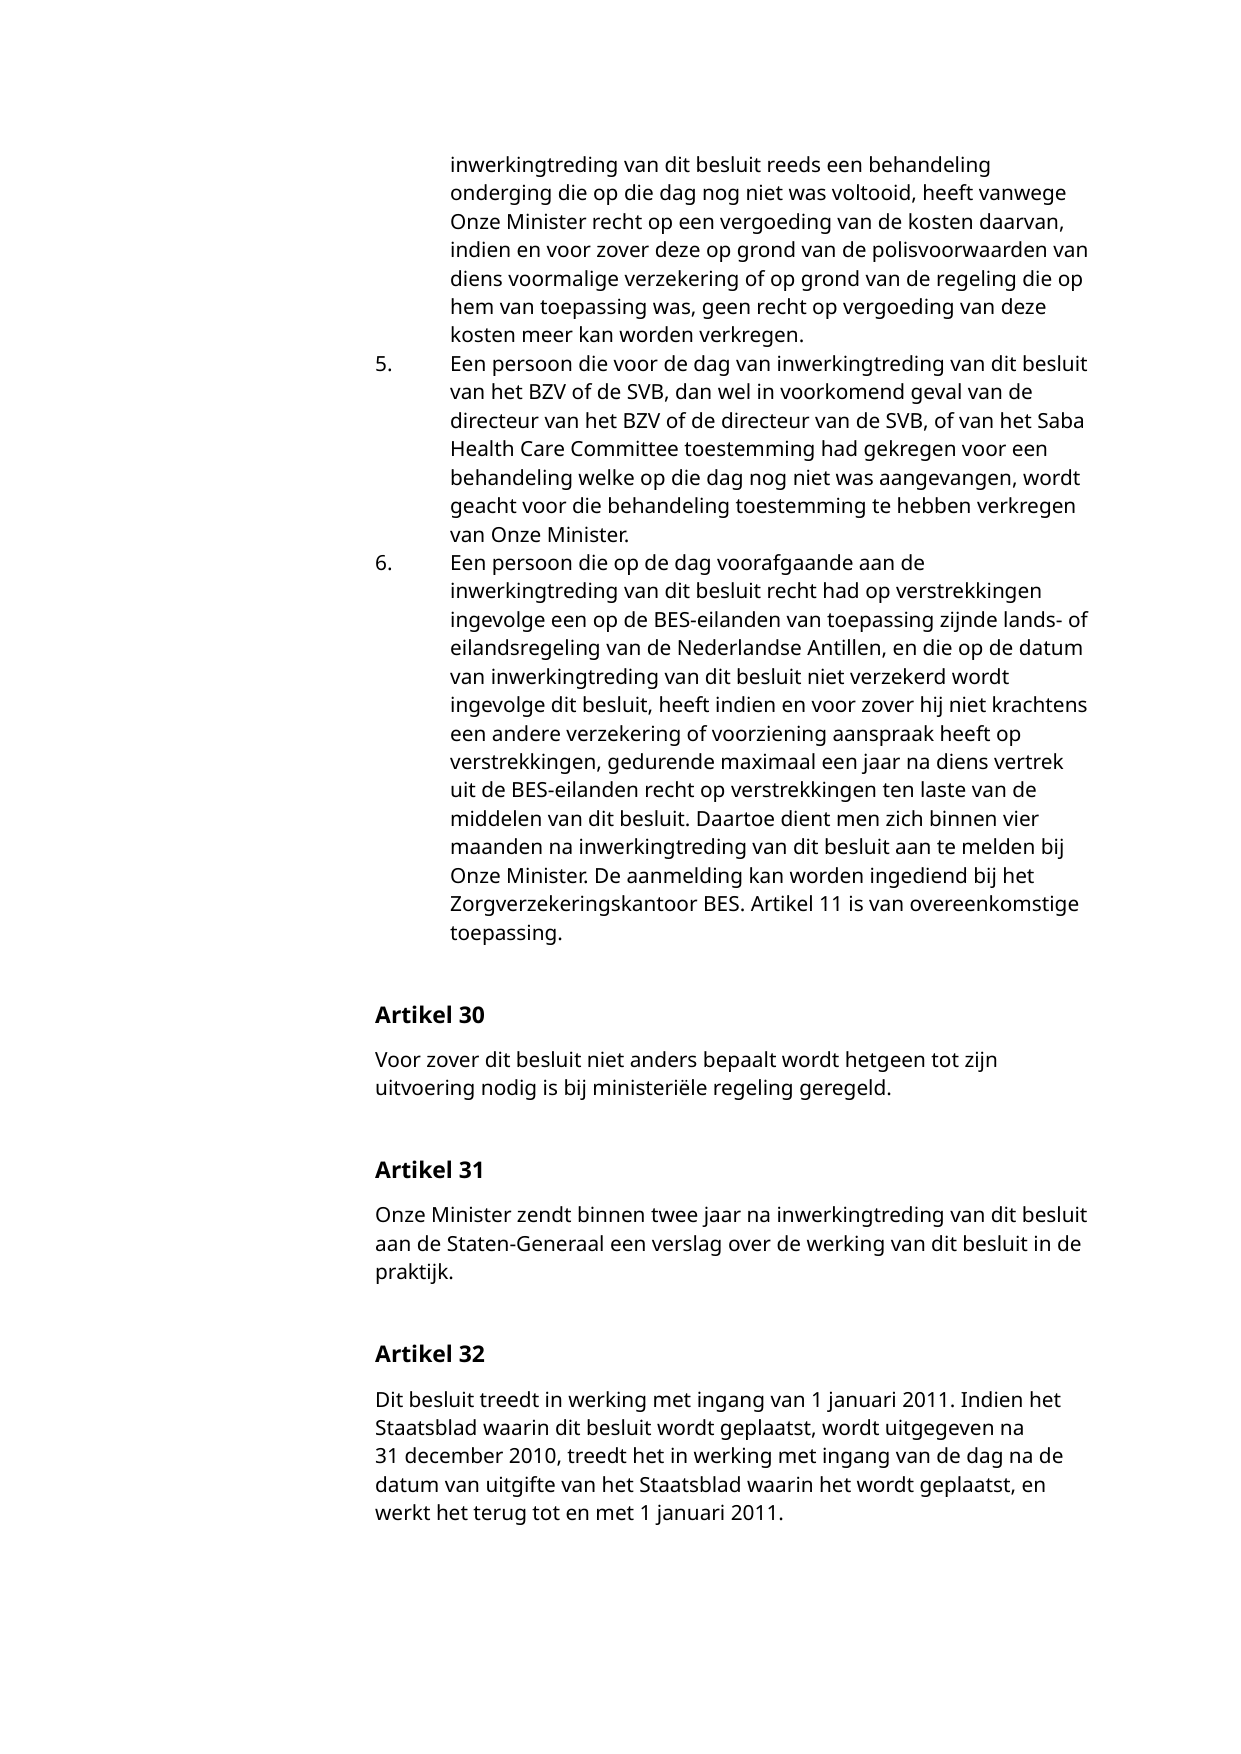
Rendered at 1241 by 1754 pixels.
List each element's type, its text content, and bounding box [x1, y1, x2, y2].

text Dit besluit treedt in werking met ingang van 1 januari 2011. Indien het Staatsblad waarin dit besluit wordt geplaatst, wordt uitgegeven na 31 december 2010, treedt het in werking met ingang van de dag na de datum van uitgifte van het Staatsblad waarin het wordt geplaatst, en werkt het terug tot en met 1 januari 2011. [375, 1385, 1090, 1527]
text Voor zover dit besluit niet anders bepaalt wordt hetgeen tot zijn uitvoering nodig is bij ministeriële regeling geregeld. [375, 1045, 1090, 1102]
text Onze Minister zendt binnen twee jaar na inwerkingtreding van dit besluit aan de Staten-Generaal een verslag over de werking van dit besluit in de praktijk. [375, 1201, 1090, 1286]
list Een persoon die voor de dag van inwerkingtreding van dit besluit van het BZV of de SVB, dan wel in voorkomend geval van de directeur van het BZV of de directeur van de SVB, of van het Saba Health Care Committee toestemming had gekregen voor een behandeling welke op die dag nog niet was aangevangen, wordt geacht voor die behandeling toestemming te hebben verkregen van Onze Minister. [375, 349, 1090, 548]
subtitle Artikel 30 [375, 999, 1090, 1030]
list inwerkingtreding van dit besluit reeds een behandeling onderging die op die dag nog niet was voltooid, heeft vanwege Onze Minister recht op een vergoeding van de kosten daarvan, indien en voor zover deze op grond van de polisvoorwaarden van diens voormalige verzekering of op grond van de regeling die op hem van toepassing was, geen recht op vergoeding van deze kosten meer kan worden verkregen. [375, 150, 1090, 349]
list Een persoon die op de dag voorafgaande aan de inwerkingtreding van dit besluit recht had op verstrekkingen ingevolge een op de BES-eilanden van toepassing zijnde lands- of eilandsregeling van de Nederlandse Antillen, en die op de datum van inwerkingtreding van dit besluit niet verzekerd wordt ingevolge dit besluit, heeft indien en voor zover hij niet krachtens een andere verzekering of voorziening aanspraak heeft op verstrekkingen, gedurende maximaal een jaar na diens vertrek uit de BES-eilanden recht op verstrekkingen ten laste van de middelen van dit besluit. Daartoe dient men zich binnen vier maanden na inwerkingtreding van dit besluit aan te melden bij Onze Minister. De aanmelding kan worden ingediend bij het Zorgverzekeringskantoor BES. Artikel 11 is van overeenkomstige toepassing. [375, 548, 1090, 946]
subtitle Artikel 31 [375, 1154, 1090, 1186]
subtitle Artikel 32 [375, 1338, 1090, 1370]
